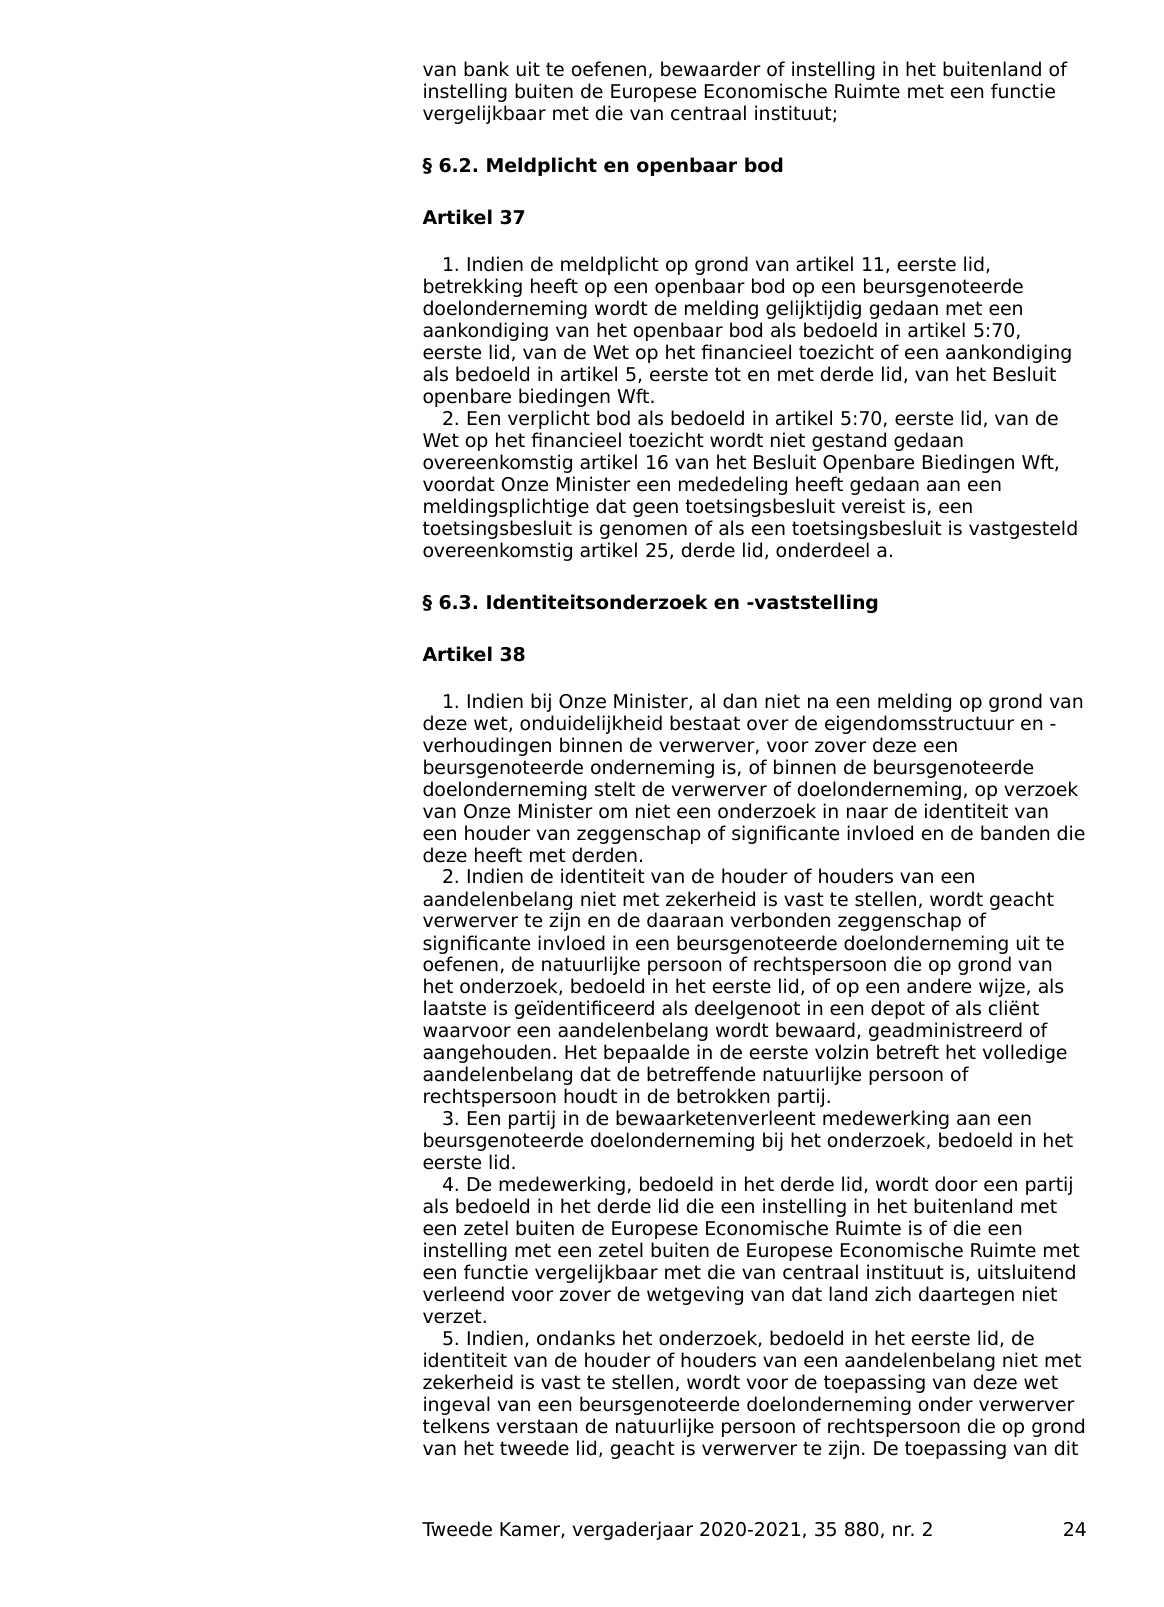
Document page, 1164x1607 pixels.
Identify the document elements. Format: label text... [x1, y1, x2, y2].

text 1. Indien bij Onze Minister, al dan niet na een melding op grond van deze wet, onduidelijkheid bestaat over de eigendomsstructuur en -verhoudingen binnen de verwerver, voor zover deze een beursgenoteerde onderneming is, of binnen de beursgenoteerde doelonderneming stelt de verwerver of doelonderneming, op verzoek van Onze Minister om niet een onderzoek in naar de identiteit van een houder van zeggenschap of significante invloed en de banden die deze heeft met derden. [422, 691, 1087, 866]
subtitle § 6.2. Meldplicht en openbaar bod [422, 155, 1087, 177]
subtitle Artikel 37 [422, 207, 1087, 229]
text 4. De medewerking, bedoeld in het derde lid, wordt door een partij als bedoeld in het derde lid die een instelling in het buitenland met een zetel buiten de Europese Economische Ruimte is of die een instelling met een zetel buiten de Europese Economische Ruimte met een functie vergelijkbaar met die van centraal instituut is, uitsluitend verleend voor zover de wetgeving van dat land zich daartegen niet verzet. [422, 1174, 1087, 1328]
text 2. Een verplicht bod als bedoeld in artikel 5:70, eerste lid, van de Wet op het financieel toezicht wordt niet gestand gedaan overeenkomstig artikel 16 van het Besluit Openbare Biedingen Wft, voordat Onze Minister een mededeling heeft gedaan aan een meldingsplichtige dat geen toetsingsbesluit vereist is, een toetsingsbesluit is genomen of als een toetsingsbesluit is vastgesteld overeenkomstig artikel 25, derde lid, onderdeel a. [422, 408, 1087, 562]
text 5. Indien, ondanks het onderzoek, bedoeld in het eerste lid, de identiteit van de houder of houders van een aandelenbelang niet met zekerheid is vast te stellen, wordt voor de toepassing van deze wet ingeval van een beursgenoteerde doelonderneming onder verwerver telkens verstaan de natuurlijke persoon of rechtspersoon die op grond van het tweede lid, geacht is verwerver te zijn. De toepassing van dit [422, 1328, 1087, 1460]
subtitle § 6.3. Identiteitsonderzoek en -vaststelling [422, 592, 1087, 614]
subtitle Artikel 38 [422, 644, 1087, 666]
text 3. Een partij in de bewaarketenverleent medewerking aan een beursgenoteerde doelonderneming bij het onderzoek, bedoeld in het eerste lid. [422, 1108, 1087, 1174]
text van bank uit te oefenen, bewaarder of instelling in het buitenland of instelling buiten de Europese Economische Ruimte met een functie vergelijkbaar met die van centraal instituut; [422, 59, 1087, 125]
text 1. Indien de meldplicht op grond van artikel 11, eerste lid, betrekking heeft op een openbaar bod op een beursgenoteerde doelonderneming wordt de melding gelijktijdig gedaan met een aankondiging van het openbaar bod als bedoeld in artikel 5:70, eerste lid, van de Wet op het financieel toezicht of een aankondiging als bedoeld in artikel 5, eerste tot en met derde lid, van het Besluit openbare biedingen Wft. [422, 254, 1087, 408]
text 2. Indien de identiteit van de houder of houders van een aandelenbelang niet met zekerheid is vast te stellen, wordt geacht verwerver te zijn en de daaraan verbonden zeggenschap of significante invloed in een beursgenoteerde doelonderneming uit te oefenen, de natuurlijke persoon of rechtspersoon die op grond van het onderzoek, bedoeld in het eerste lid, of op een andere wijze, als laatste is geïdentificeerd als deelgenoot in een depot of als cliënt waarvoor een aandelenbelang wordt bewaard, geadministreerd of aangehouden. Het bepaalde in de eerste volzin betreft het volledige aandelenbelang dat de betreffende natuurlijke persoon of rechtspersoon houdt in de betrokken partij. [422, 866, 1087, 1108]
